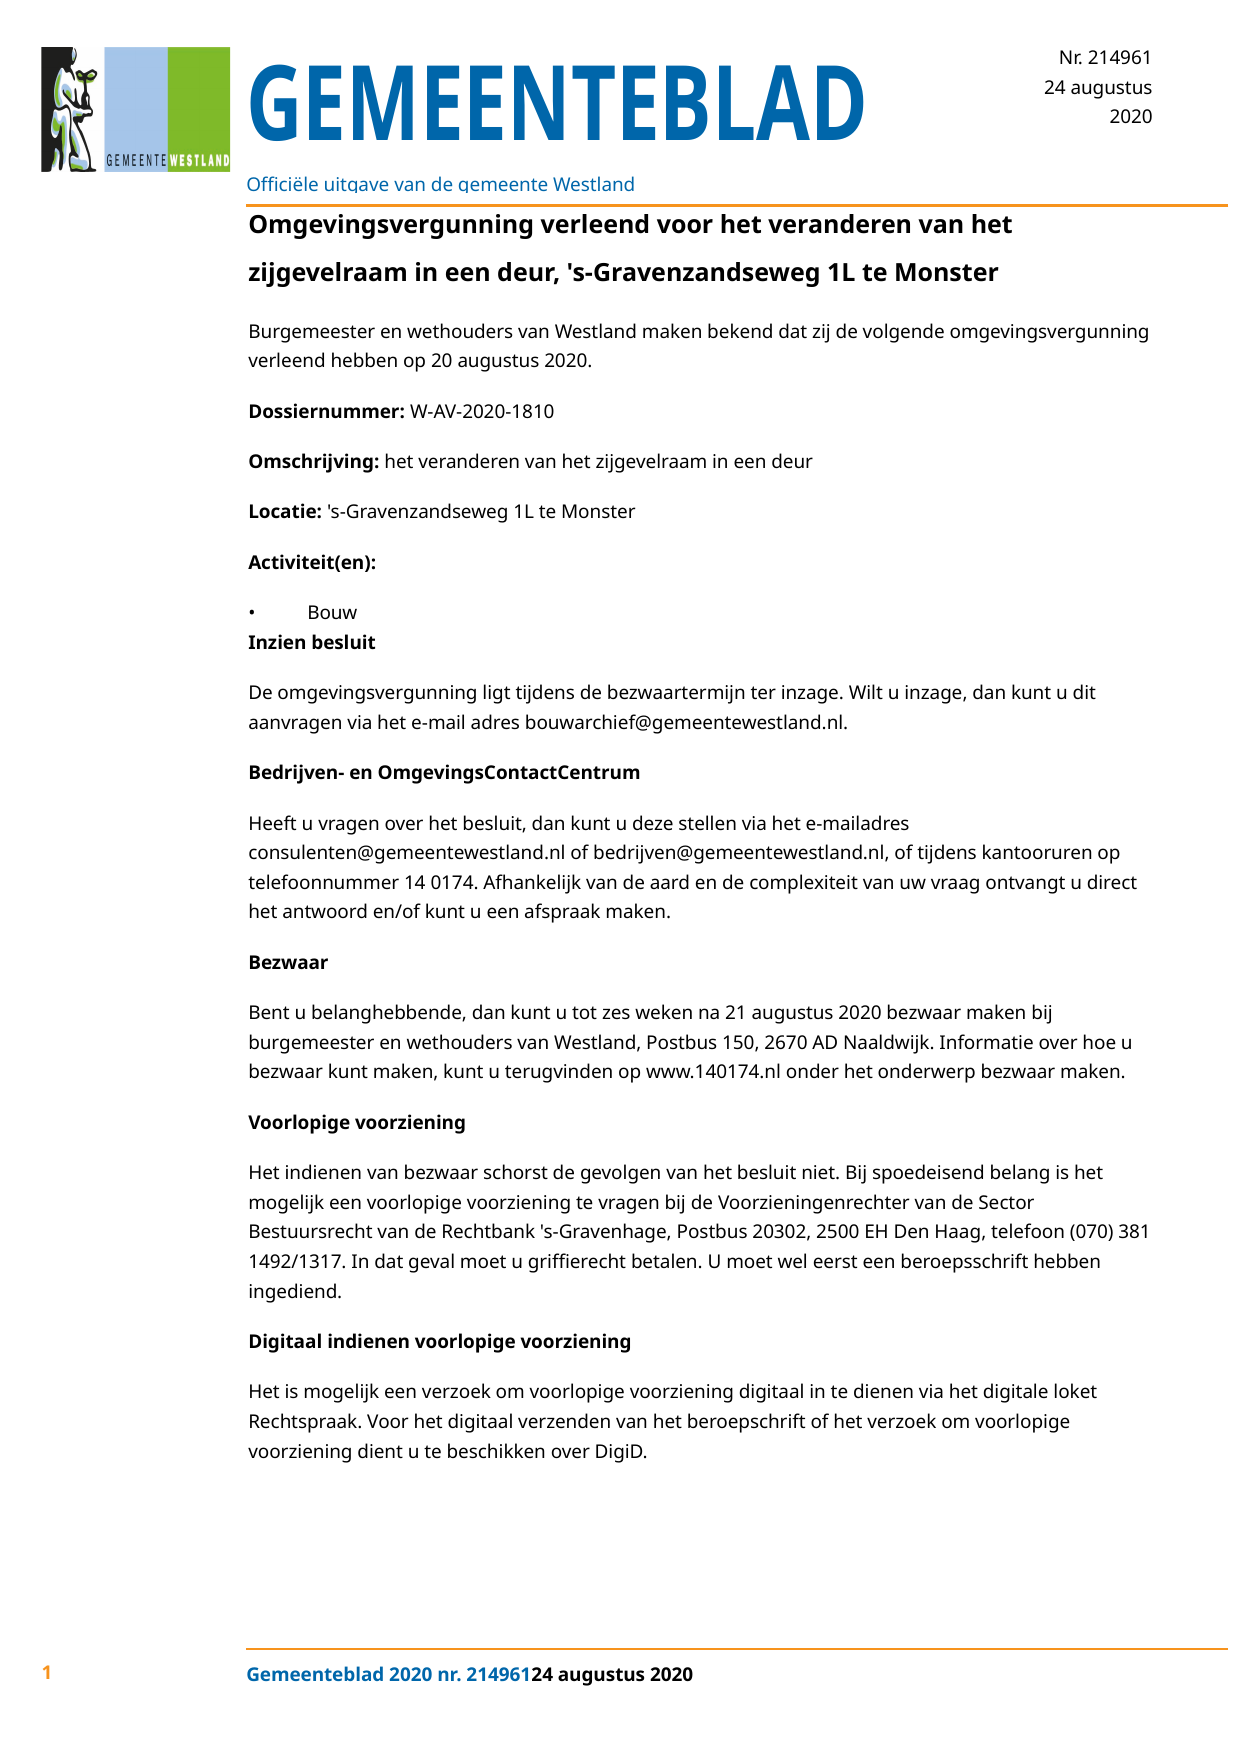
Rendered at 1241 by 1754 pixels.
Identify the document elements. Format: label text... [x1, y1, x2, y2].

text Bezwaar [248, 949, 1152, 975]
list Bouw [248, 599, 1152, 625]
text Omschrijving: het veranderen van het zijgevelraam in een deur [248, 448, 1152, 474]
picture [41, 47, 231, 172]
text Bedrijven- en OmgevingsContactCentrum [248, 759, 1152, 785]
text Burgemeester en wethouders van Westland maken bekend dat zij de volgende omgevingsvergunning verleend hebben op 20 augustus 2020. [248, 318, 1152, 373]
text Het indienen van bezwaar schorst de gevolgen van het besluit niet. Bij spoedeisend belang is het mogelijk een voorlopige voorziening te vragen bij de Voorzieningenrechter van de Sector Bestuursrecht van de Rechtbank 's-Gravenhage, Postbus 20302, 2500 EH Den Haag, telefoon (070) 381 1492/1317. In dat geval moet u griffierecht betalen. U moet wel eerst een beroepsschrift hebben ingediend. [248, 1159, 1152, 1304]
text De omgevingsvergunning ligt tijdens de bezwaartermijn ter inzage. Wilt u inzage, dan kunt u dit aanvragen via het e-mail adres bouwarchief@gemeentewestland.nl. [248, 679, 1152, 735]
text Bent u belanghebbende, dan kunt u tot zes weken na 21 augustus 2020 bezwaar maken bij burgemeester en wethouders van Westland, Postbus 150, 2670 AD Naaldwijk. Informatie over hoe u bezwaar kunt maken, kunt u terugvinden op www.140174.nl onder het onderwerp bezwaar maken. [248, 999, 1152, 1084]
text Activiteit(en): [248, 549, 1152, 575]
text Heeft u vragen over het besluit, dan kunt u deze stellen via het e-mailadres consulenten@gemeentewestland.nl of bedrijven@gemeentewestland.nl, of tijdens kantooruren op telefoonnummer 14 0174. Afhankelijk van de aard en de complexiteit van uw vraag ontvangt u direct het antwoord en/of kunt u een afspraak maken. [248, 810, 1152, 924]
text Voorlopige voorziening [248, 1109, 1152, 1135]
text Inzien besluit [248, 629, 1152, 655]
text Locatie: 's-Gravenzandseweg 1L te Monster [248, 499, 1152, 524]
text Het is mogelijk een verzoek om voorlopige voorziening digitaal in te dienen via het digitale loket Rechtspraak. Voor het digitaal verzenden van het beroepschrift of het verzoek om voorlopige voorziening dient u te beschikken over DigiD. [248, 1379, 1152, 1464]
text Digitaal indienen voorlopige voorziening [248, 1328, 1152, 1354]
text Omgevingsvergunning verleend voor het veranderen van het zijgevelraam in een deur, 's-Gravenzandseweg 1L te Monster [248, 207, 1152, 288]
text Dossiernummer: W-AV-2020-1810 [248, 398, 1152, 424]
